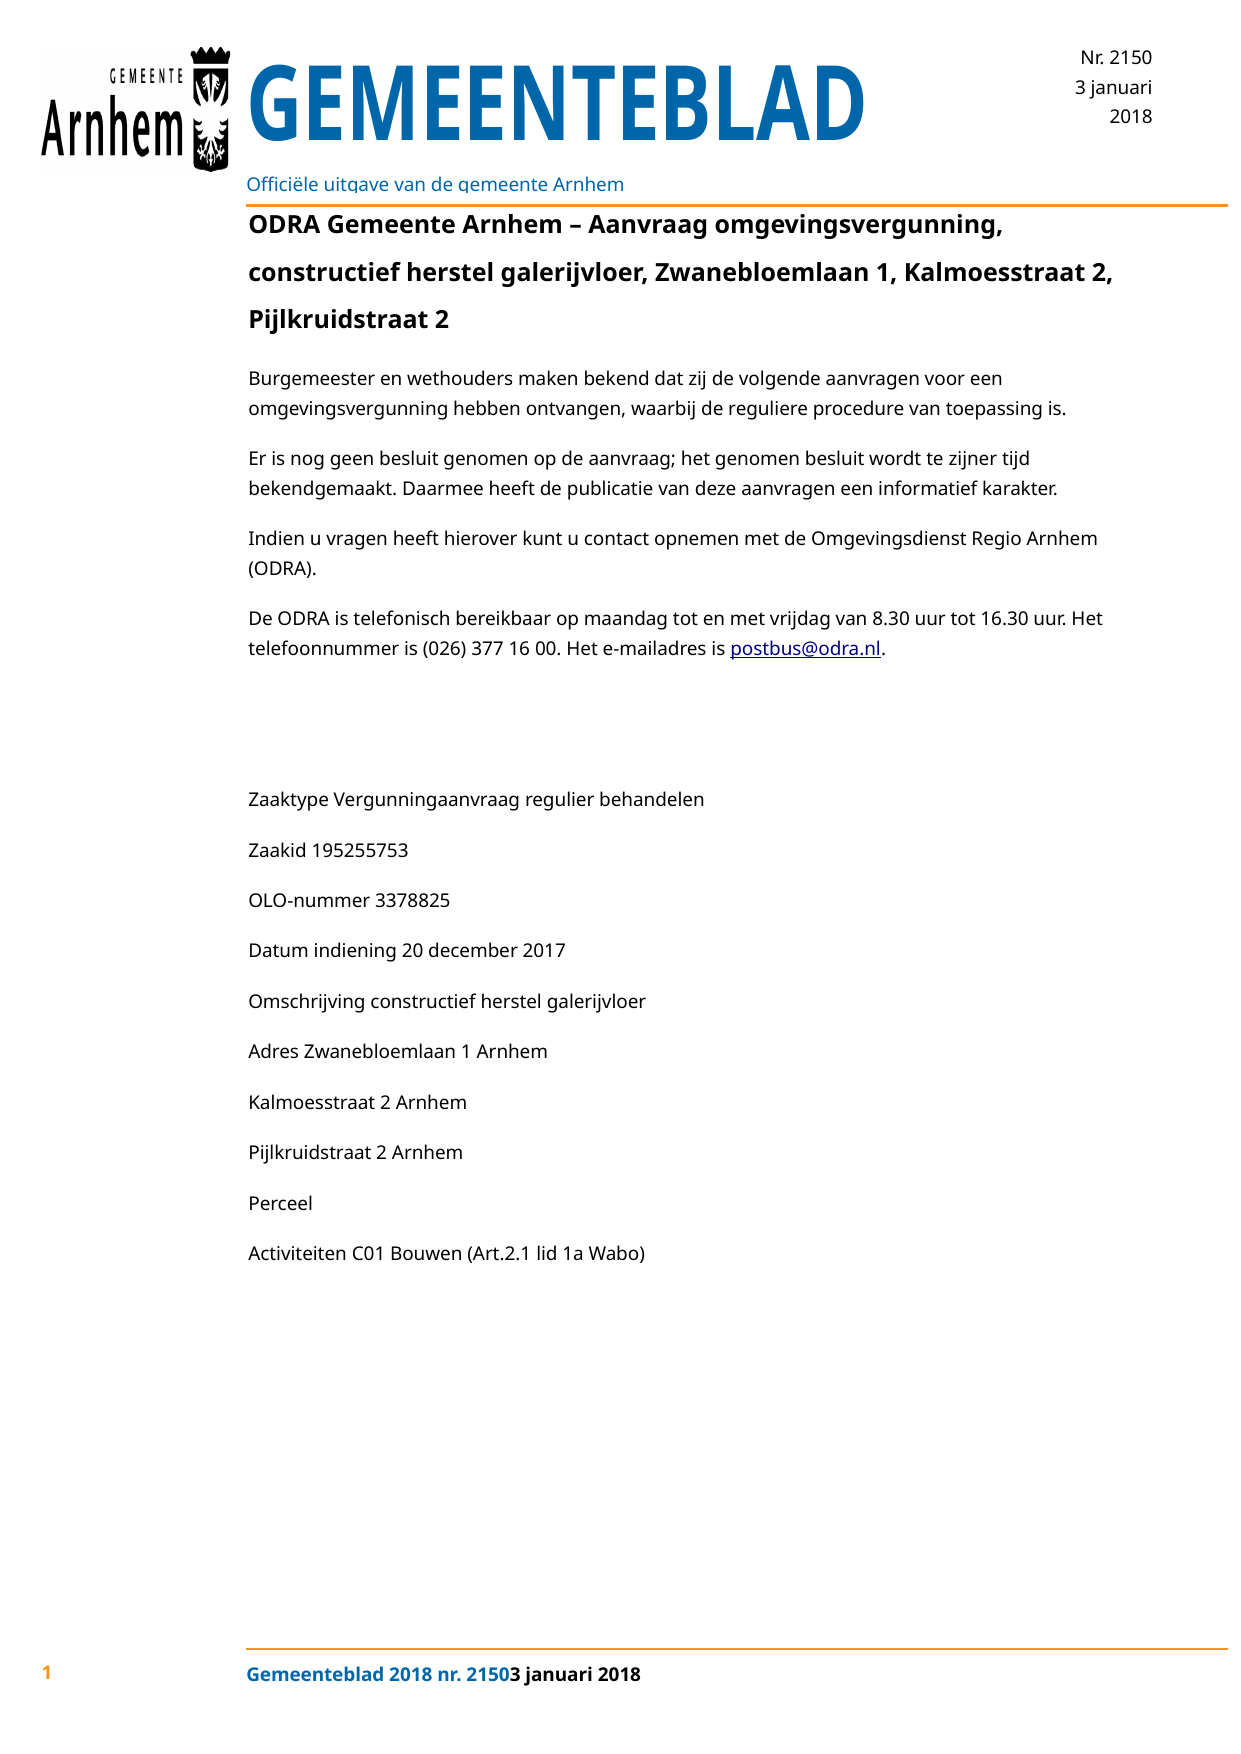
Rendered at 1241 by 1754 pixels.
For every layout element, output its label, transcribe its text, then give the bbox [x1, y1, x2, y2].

text OLO-nummer 3378825 [248, 887, 1152, 913]
text Datum indiening 20 december 2017 [248, 938, 1152, 963]
text Pijlkruidstraat 2 Arnhem [248, 1139, 1152, 1165]
text Zaaktype Vergunningaanvraag regulier behandelen [248, 786, 1152, 812]
text Burgemeester en wethouders maken bekend dat zij de volgende aanvragen voor een omgevingsvergunning hebben ontvangen, waarbij de reguliere procedure van toepassing is. [248, 366, 1152, 421]
text De ODRA is telefonisch bereikbaar op maandag tot en met vrijdag van 8.30 uur tot 16.30 uur. Het telefoonnummer is (026) 377 16 00. Het e-mailadres is postbus@odra.nl. [248, 606, 1152, 661]
picture [41, 47, 231, 172]
text Omschrijving constructief herstel galerijvloer [248, 988, 1152, 1014]
text Perceel [248, 1190, 1152, 1215]
text ODRA Gemeente Arnhem – Aanvraag omgevingsvergunning, constructief herstel galerijvloer, Zwanebloemlaan 1, Kalmoesstraat 2, Pijlkruidstraat 2 [248, 207, 1152, 336]
text Er is nog geen besluit genomen op de aanvraag; het genomen besluit wordt te zijner tijd bekendgemaakt. Daarmee heeft de publicatie van deze aanvragen een informatief karakter. [248, 446, 1152, 501]
text Activiteiten C01 Bouwen (Art.2.1 lid 1a Wabo) [248, 1240, 1152, 1266]
text Kalmoesstraat 2 Arnhem [248, 1089, 1152, 1114]
text Zaakid 195255753 [248, 837, 1152, 862]
text Indien u vragen heeft hierover kunt u contact opnemen met de Omgevingsdienst Regio Arnhem (ODRA). [248, 526, 1152, 581]
text Adres Zwanebloemlaan 1 Arnhem [248, 1038, 1152, 1064]
